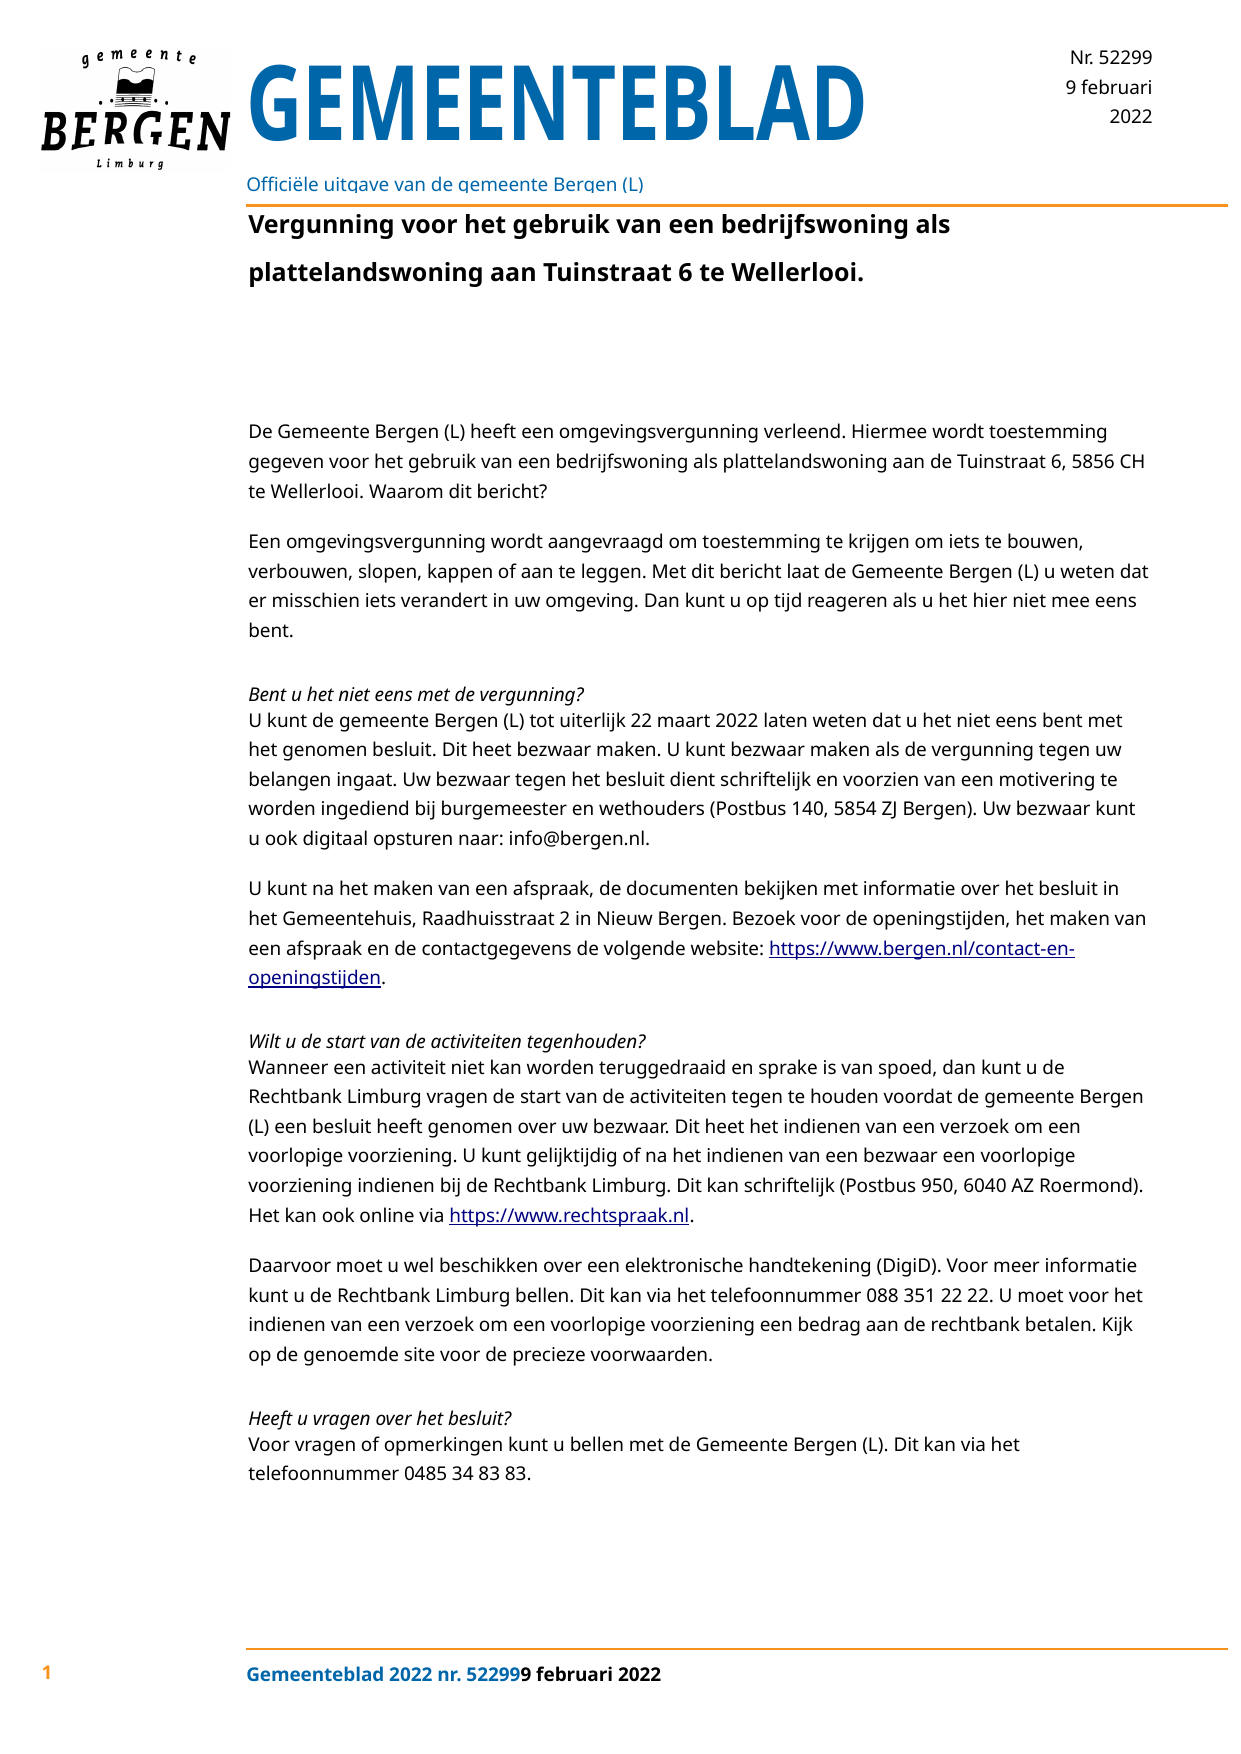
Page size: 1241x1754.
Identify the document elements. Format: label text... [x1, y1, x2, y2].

text Daarvoor moet u wel beschikken over een elektronische handtekening (DigiD). Voor meer informatie kunt u de Rechtbank Limburg bellen. Dit kan via het telefoonnummer 088 351 22 22. U moet voor het indienen van een verzoek om een voorlopige voorziening een bedrag aan de rechtbank betalen. Kijk op de genoemde site voor de precieze voorwaarden. [248, 1252, 1152, 1367]
text Heeft u vragen over het besluit? [248, 1405, 1152, 1431]
text U kunt na het maken van een afspraak, de documenten bekijken met informatie over het besluit in het Gemeentehuis, Raadhuisstraat 2 in Nieuw Bergen. Bezoek voor de openingstijden, het maken van een afspraak en de contactgegevens de volgende website: https://www.bergen.nl/contact-en-openingstijden. [248, 876, 1152, 990]
text Wanneer een activiteit niet kan worden teruggedraaid en sprake is van spoed, dan kunt u de Rechtbank Limburg vragen de start van de activiteiten tegen te houden voordat de gemeente Bergen (L) een besluit heeft genomen over uw bezwaar. Dit heet het indienen van een verzoek om een voorlopige voorziening. U kunt gelijktijdig of na het indienen van een bezwaar een voorlopige voorziening indienen bij de Rechtbank Limburg. Dit kan schriftelijk (Postbus 950, 6040 AZ Roermond). Het kan ook online via https://www.rechtspraak.nl. [248, 1054, 1152, 1228]
text Voor vragen of opmerkingen kunt u bellen met de Gemeente Bergen (L). Dit kan via het telefoonnummer 0485 34 83 83. [248, 1431, 1152, 1486]
text Vergunning voor het gebruik van een bedrijfswoning als plattelandswoning aan Tuinstraat 6 te Wellerlooi. [248, 207, 1152, 288]
text Bent u het niet eens met de vergunning? [248, 681, 1152, 707]
text Een omgevingsvergunning wordt aangevraagd om toestemming te krijgen om iets te bouwen, verbouwen, slopen, kappen of aan te leggen. Met dit bericht laat de Gemeente Bergen (L) u weten dat er misschien iets verandert in uw omgeving. Dan kunt u op tijd reageren als u het hier niet mee eens bent. [248, 528, 1152, 643]
text U kunt de gemeente Bergen (L) tot uiterlijk 22 maart 2022 laten weten dat u het niet eens bent met het genomen besluit. Dit heet bezwaar maken. U kunt bezwaar maken als de vergunning tegen uw belangen ingaat. Uw bezwaar tegen het besluit dient schriftelijk en voorzien van een motivering te worden ingediend bij burgemeester en wethouders (Postbus 140, 5854 ZJ Bergen). Uw bezwaar kunt u ook digitaal opsturen naar: info@bergen.nl. [248, 707, 1152, 851]
picture [41, 47, 231, 172]
text Wilt u de start van de activiteiten tegenhouden? [248, 1028, 1152, 1054]
text De Gemeente Bergen (L) heeft een omgevingsvergunning verleend. Hiermee wordt toestemming gegeven voor het gebruik van een bedrijfswoning als plattelandswoning aan de Tuinstraat 6, 5856 CH te Wellerlooi. Waarom dit bericht? [248, 419, 1152, 504]
